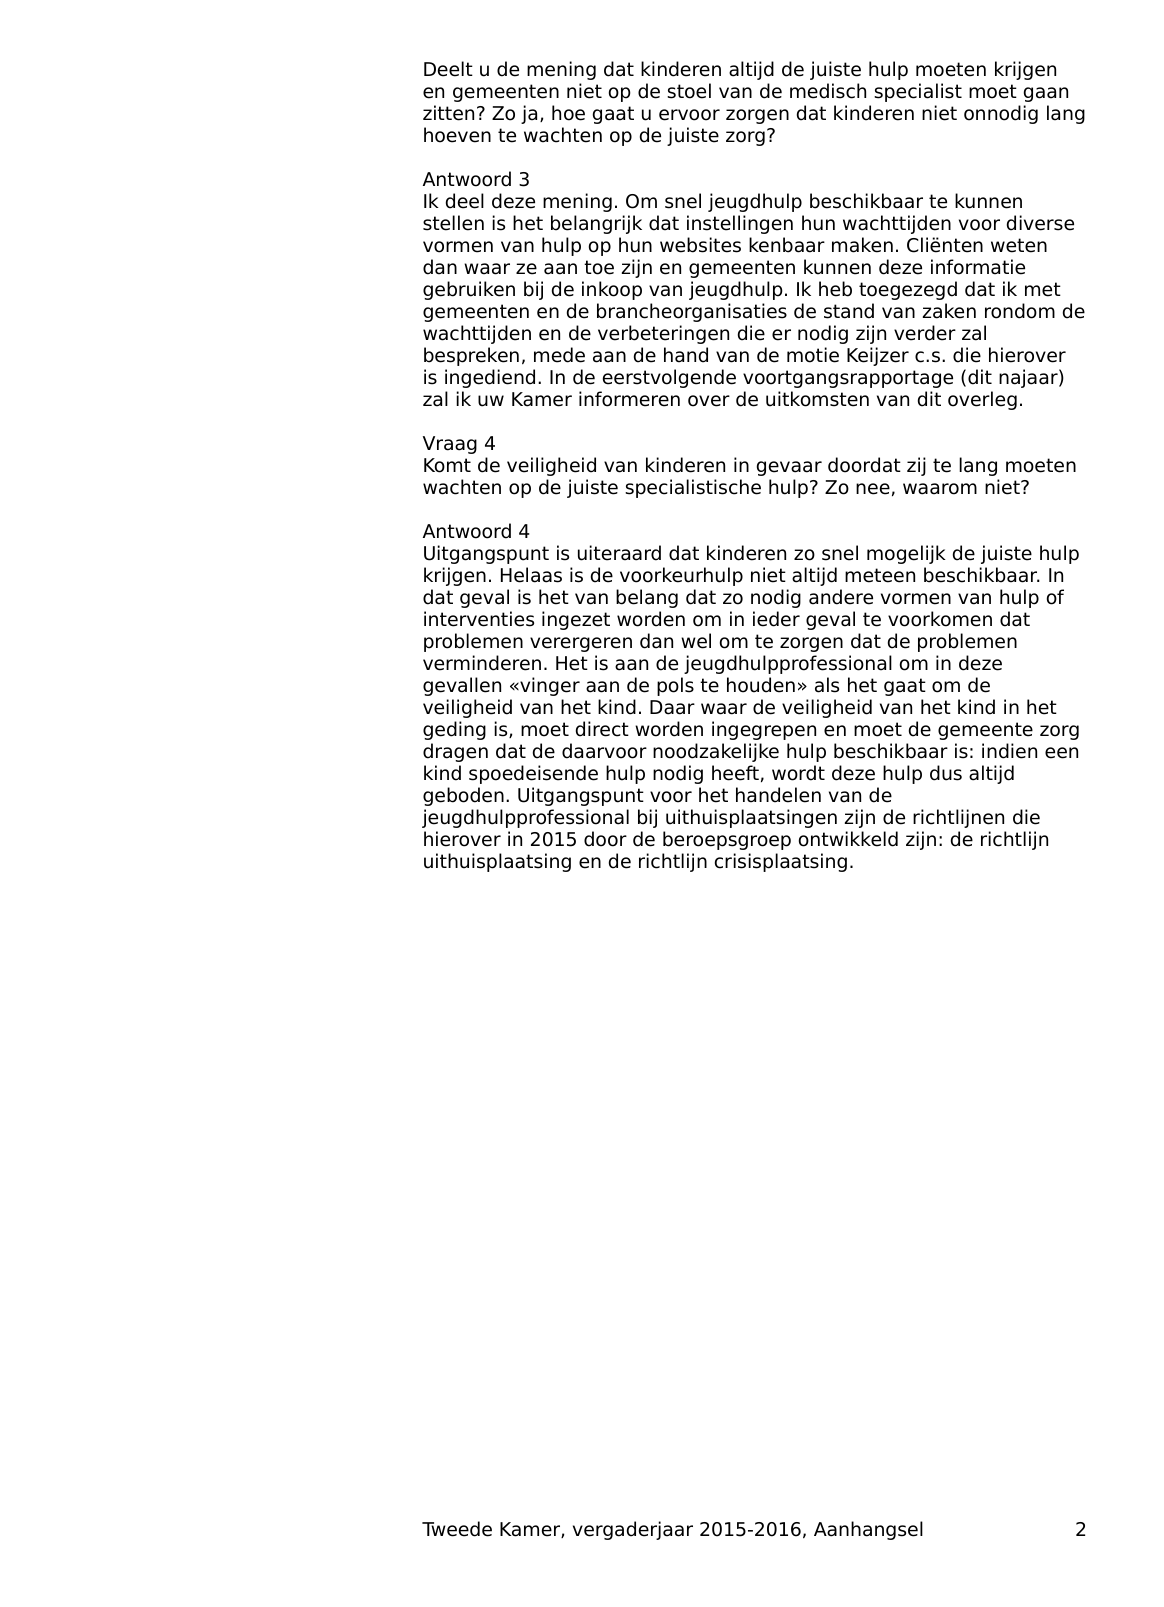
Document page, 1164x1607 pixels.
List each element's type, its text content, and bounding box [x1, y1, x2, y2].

text Vraag 4 [422, 433, 1087, 455]
text Deelt u de mening dat kinderen altijd de juiste hulp moeten krijgen en gemeenten niet op de stoel van de medisch specialist moet gaan zitten? Zo ja, hoe gaat u ervoor zorgen dat kinderen niet onnodig lang hoeven te wachten op de juiste zorg? [422, 59, 1087, 147]
text Komt de veiligheid van kinderen in gevaar doordat zij te lang moeten wachten op de juiste specialistische hulp? Zo nee, waarom niet? [422, 455, 1087, 499]
text Ik deel deze mening. Om snel jeugdhulp beschikbaar te kunnen stellen is het belangrijk dat instellingen hun wachttijden voor diverse vormen van hulp op hun websites kenbaar maken. Cliënten weten dan waar ze aan toe zijn en gemeenten kunnen deze informatie gebruiken bij de inkoop van jeugdhulp. Ik heb toegezegd dat ik met gemeenten en de brancheorganisaties de stand van zaken rondom de wachttijden en de verbeteringen die er nodig zijn verder zal bespreken, mede aan de hand van de motie Keijzer c.s. die hierover is ingediend. In de eerstvolgende voortgangsrapportage (dit najaar) zal ik uw Kamer informeren over de uitkomsten van dit overleg. [422, 191, 1087, 411]
text Antwoord 3 [422, 169, 1087, 191]
text Uitgangspunt is uiteraard dat kinderen zo snel mogelijk de juiste hulp krijgen. Helaas is de voorkeurhulp niet altijd meteen beschikbaar. In dat geval is het van belang dat zo nodig andere vormen van hulp of interventies ingezet worden om in ieder geval te voorkomen dat problemen verergeren dan wel om te zorgen dat de problemen verminderen. Het is aan de jeugdhulpprofessional om in deze gevallen «vinger aan de pols te houden» als het gaat om de veiligheid van het kind. Daar waar de veiligheid van het kind in het geding is, moet direct worden ingegrepen en moet de gemeente zorg dragen dat de daarvoor noodzakelijke hulp beschikbaar is: indien een kind spoedeisende hulp nodig heeft, wordt deze hulp dus altijd geboden. Uitgangspunt voor het handelen van de jeugdhulpprofessional bij uithuisplaatsingen zijn de richtlijnen die hierover in 2015 door de beroepsgroep ontwikkeld zijn: de richtlijn uithuisplaatsing en de richtlijn crisisplaatsing. [422, 543, 1087, 873]
text Antwoord 4 [422, 521, 1087, 543]
